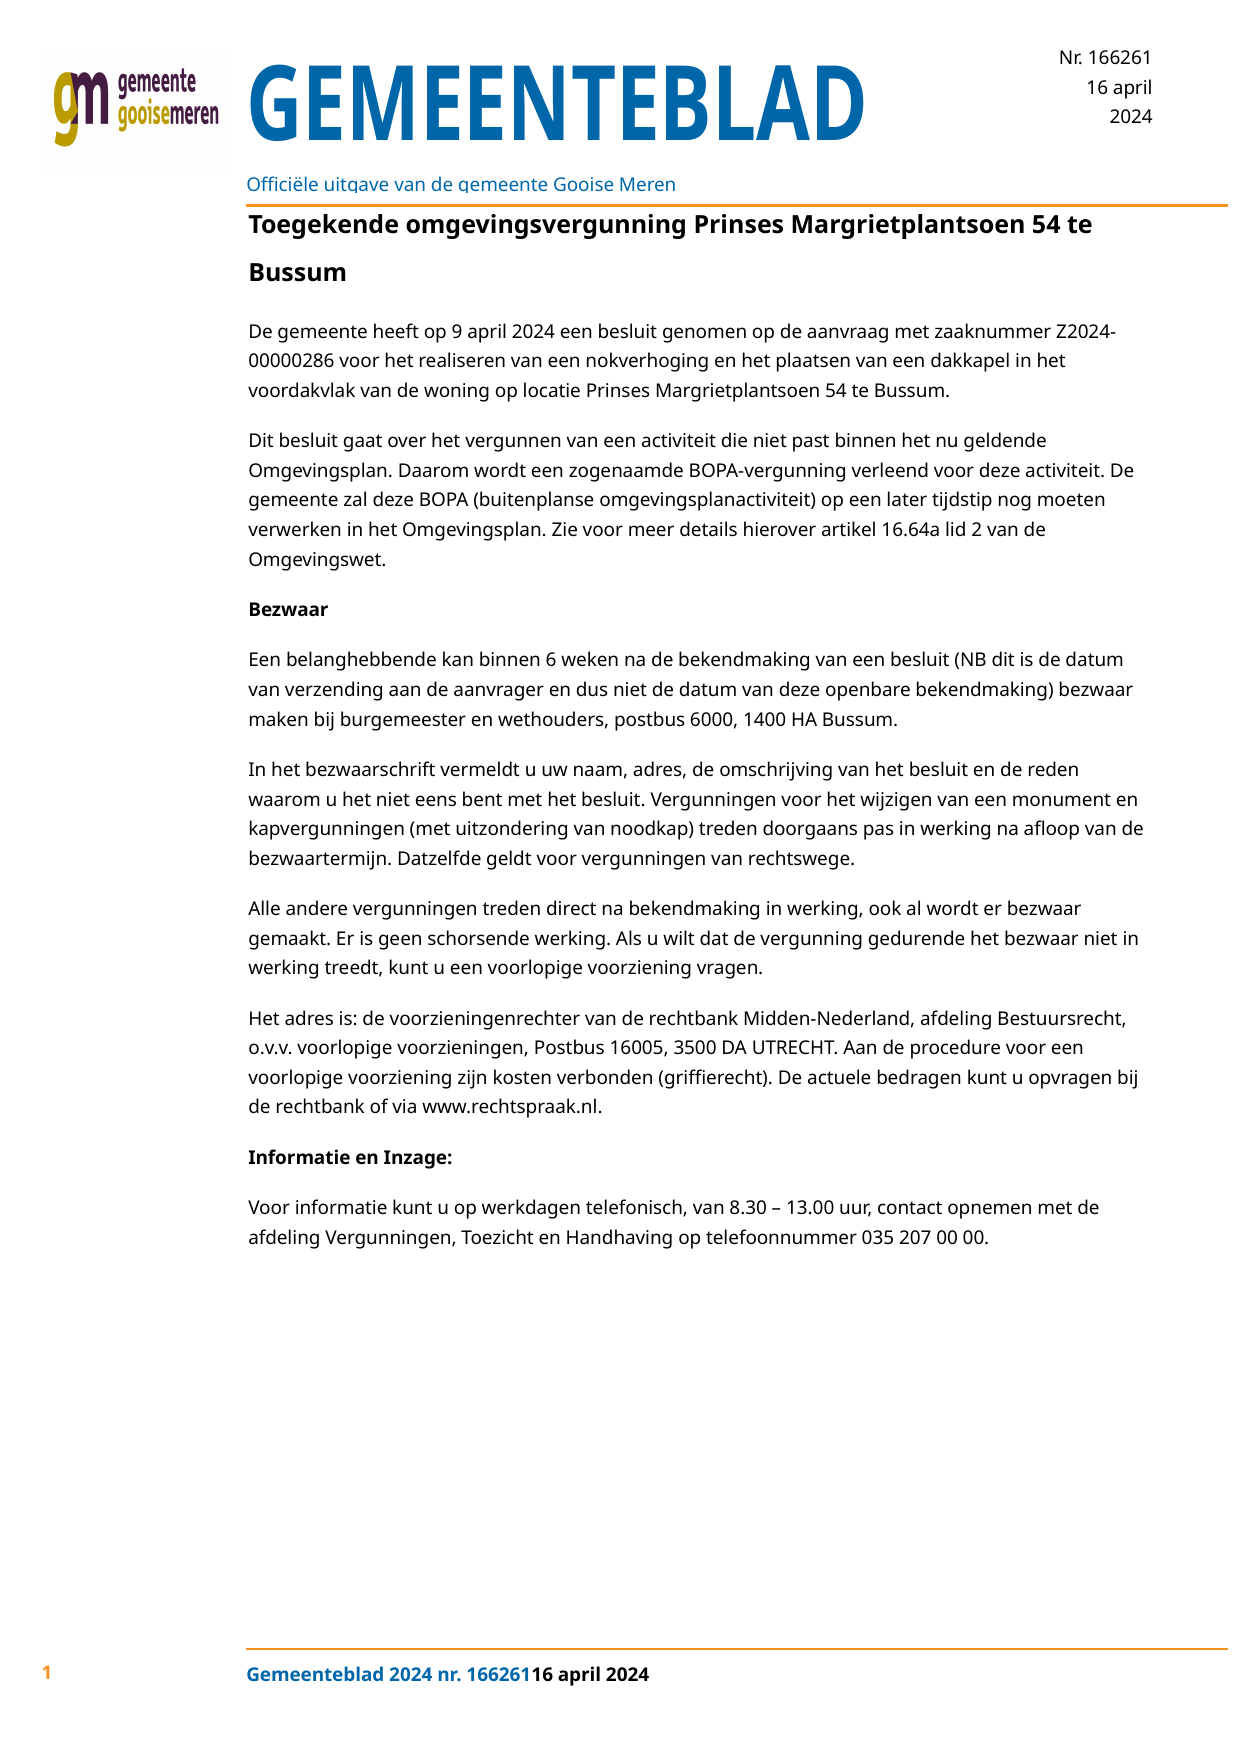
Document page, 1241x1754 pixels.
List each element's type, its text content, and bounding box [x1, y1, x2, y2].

text Alle andere vergunningen treden direct na bekendmaking in werking, ook al wordt er bezwaar gemaakt. Er is geen schorsende werking. Als u wilt dat de vergunning gedurende het bezwaar niet in werking treedt, kunt u een voorlopige voorziening vragen. [248, 895, 1152, 980]
text Bezwaar [248, 596, 1152, 622]
picture [41, 47, 231, 172]
text Informatie en Inzage: [248, 1144, 1152, 1170]
text Het adres is: de voorzieningenrechter van de rechtbank Midden-Nederland, afdeling Bestuursrecht, o.v.v. voorlopige voorzieningen, Postbus 16005, 3500 DA UTRECHT. Aan de procedure voor een voorlopige voorziening zijn kosten verbonden (griffierecht). De actuele bedragen kunt u opvragen bij de rechtbank of via www.rechtspraak.nl. [248, 1005, 1152, 1119]
text In het bezwaarschrift vermeldt u uw naam, adres, de omschrijving van het besluit en de reden waarom u het niet eens bent met het besluit. Vergunningen voor het wijzigen van een monument en kapvergunningen (met uitzondering van noodkap) treden doorgaans pas in werking na afloop van de bezwaartermijn. Datzelfde geldt voor vergunningen van rechtswege. [248, 756, 1152, 871]
text Een belanghebbende kan binnen 6 weken na de bekendmaking van een besluit (NB dit is de datum van verzending aan de aanvrager en dus niet de datum van deze openbare bekendmaking) bezwaar maken bij burgemeester en wethouders, postbus 6000, 1400 HA Bussum. [248, 647, 1152, 732]
text Voor informatie kunt u op werkdagen telefonisch, van 8.30 – 13.00 uur, contact opnemen met de afdeling Vergunningen, Toezicht en Handhaving op telefoonnummer 035 207 00 00. [248, 1194, 1152, 1250]
text De gemeente heeft op 9 april 2024 een besluit genomen op de aanvraag met zaaknummer Z2024-00000286 voor het realiseren van een nokverhoging en het plaatsen van een dakkapel in het voordakvlak van de woning op locatie Prinses Margrietplantsoen 54 te Bussum. [248, 318, 1152, 403]
text Toegekende omgevingsvergunning Prinses Margrietplantsoen 54 te Bussum [248, 207, 1152, 288]
text Dit besluit gaat over het vergunnen van een activiteit die niet past binnen het nu geldende Omgevingsplan. Daarom wordt een zogenaamde BOPA-vergunning verleend voor deze activiteit. De gemeente zal deze BOPA (buitenplanse omgevingsplanactiviteit) op een later tijdstip nog moeten verwerken in het Omgevingsplan. Zie voor meer details hierover artikel 16.64a lid 2 van de Omgevingswet. [248, 427, 1152, 572]
